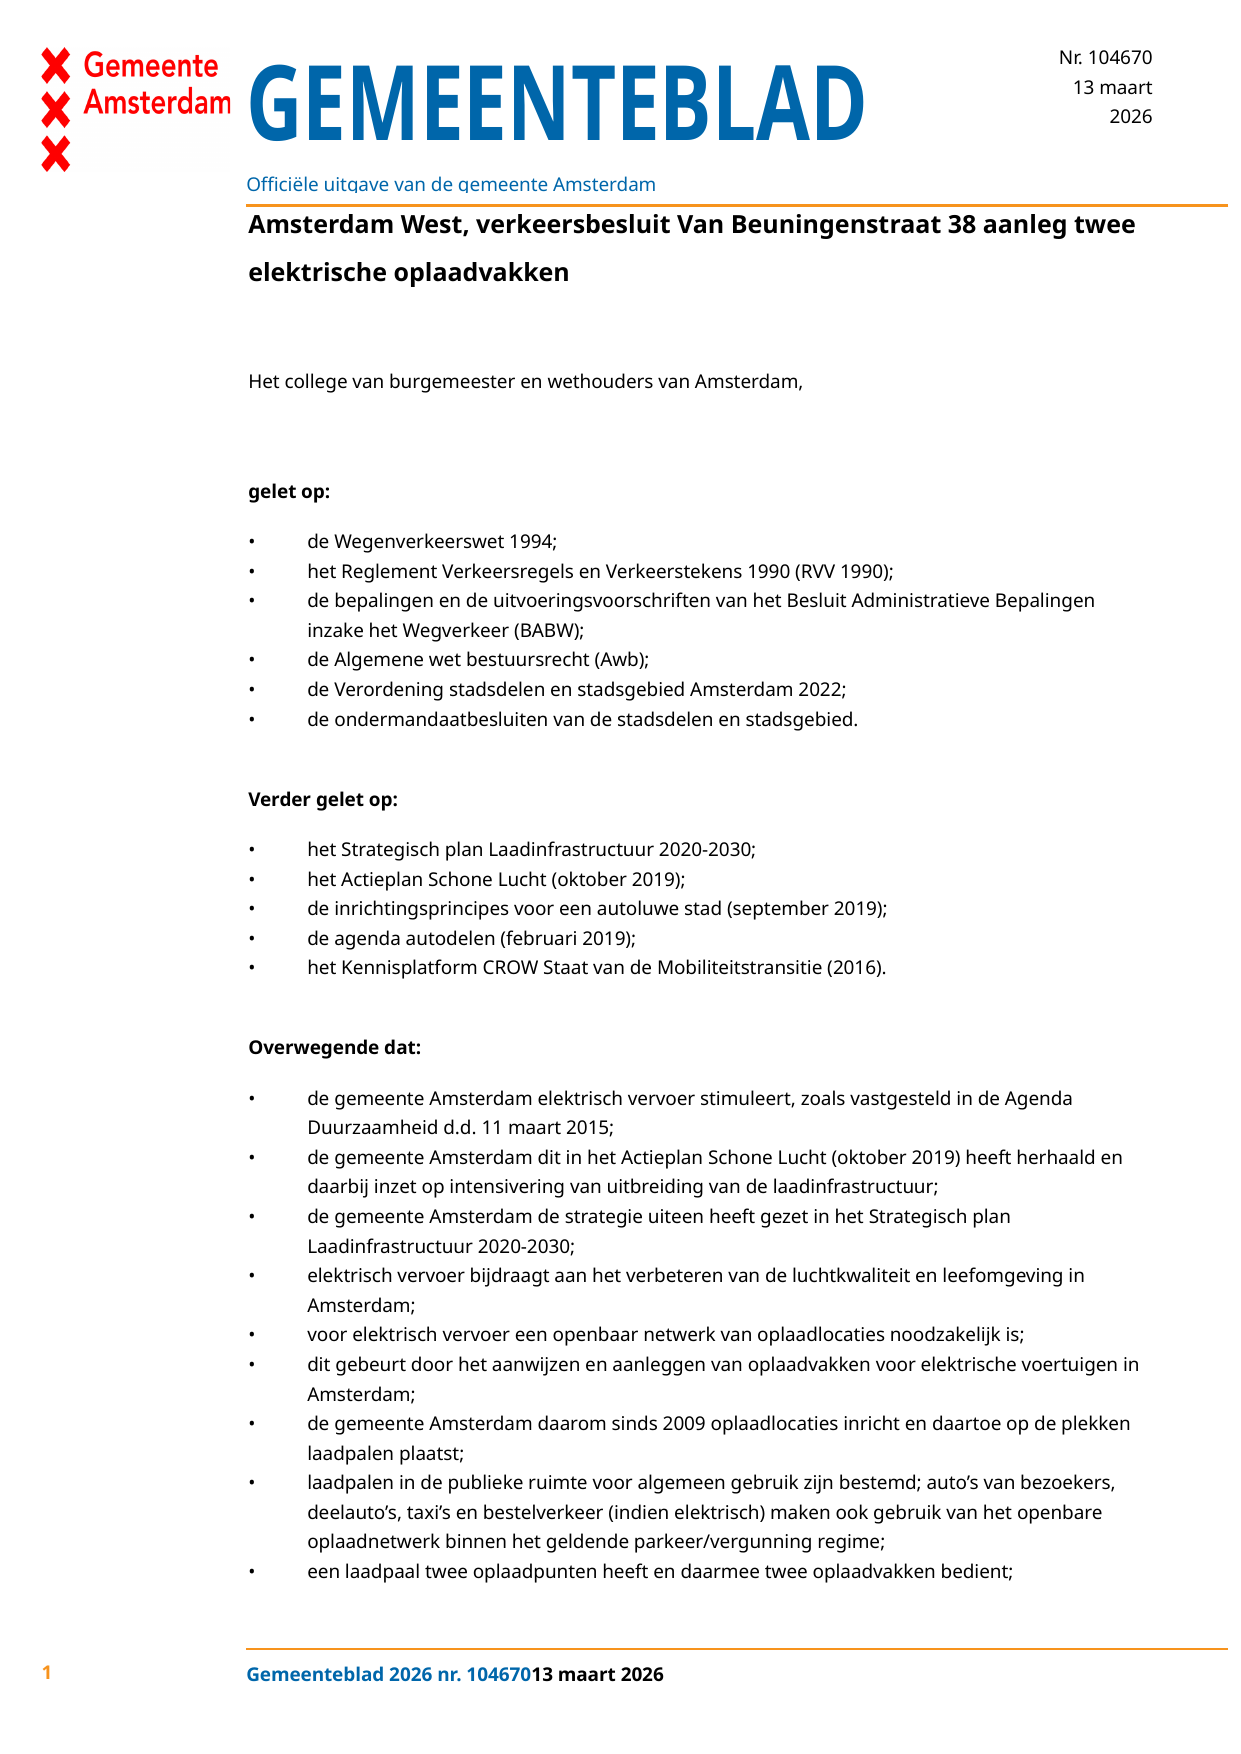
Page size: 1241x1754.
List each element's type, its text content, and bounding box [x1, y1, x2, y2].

text Het college van burgemeester en wethouders van Amsterdam, [248, 368, 1152, 394]
list de gemeente Amsterdam dit in het Actieplan Schone Lucht (oktober 2019) heeft herhaald en daarbij inzet op intensivering van uitbreiding van de laadinfrastructuur; [248, 1144, 1152, 1199]
text Overwegende dat: [248, 1034, 1152, 1060]
list voor elektrisch vervoer een openbaar netwerk van oplaadlocaties noodzakelijk is; [248, 1322, 1152, 1347]
picture [41, 47, 231, 172]
list het Strategisch plan Laadinfrastructuur 2020-2030; [248, 836, 1152, 862]
list het Actieplan Schone Lucht (oktober 2019); [248, 866, 1152, 891]
list het Kennisplatform CROW Staat van de Mobiliteitstransitie (2016). [248, 954, 1152, 980]
list de ondermandaatbesluiten van de stadsdelen en stadsgebied. [248, 706, 1152, 731]
list de Wegenverkeerswet 1994; [248, 528, 1152, 554]
list de gemeente Amsterdam de strategie uiteen heeft gezet in het Strategisch plan Laadinfrastructuur 2020-2030; [248, 1203, 1152, 1258]
list dit gebeurt door het aanwijzen en aanleggen van oplaadvakken voor elektrische voertuigen in Amsterdam; [248, 1351, 1152, 1406]
list de agenda autodelen (februari 2019); [248, 925, 1152, 951]
list de gemeente Amsterdam elektrisch vervoer stimuleert, zoals vastgesteld in de Agenda Duurzaamheid d.d. 11 maart 2015; [248, 1085, 1152, 1140]
list elektrisch vervoer bijdraagt aan het verbeteren van de luchtkwaliteit en leefomgeving in Amsterdam; [248, 1262, 1152, 1318]
list de gemeente Amsterdam daarom sinds 2009 oplaadlocaties inricht en daartoe op de plekken laadpalen plaatst; [248, 1410, 1152, 1466]
list het Reglement Verkeersregels en Verkeerstekens 1990 (RVV 1990); [248, 558, 1152, 583]
list de Verordening stadsdelen en stadsgebied Amsterdam 2022; [248, 676, 1152, 702]
list de bepalingen en de uitvoeringsvoorschriften van het Besluit Administratieve Bepalingen inzake het Wegverkeer (BABW); [248, 587, 1152, 643]
text gelet op: [248, 478, 1152, 503]
text Amsterdam West, verkeersbesluit Van Beuningenstraat 38 aanleg twee elektrische oplaadvakken [248, 207, 1152, 288]
list een laadpaal twee oplaadpunten heeft en daarmee twee oplaadvakken bedient; [248, 1558, 1152, 1584]
list de Algemene wet bestuursrecht (Awb); [248, 647, 1152, 672]
list de inrichtingsprincipes voor een autoluwe stad (september 2019); [248, 895, 1152, 921]
list laadpalen in de publieke ruimte voor algemeen gebruik zijn bestemd; auto’s van bezoekers, deelauto’s, taxi’s en bestelverkeer (indien elektrisch) maken ook gebruik van het openbare oplaadnetwerk binnen het geldende parkeer/vergunning regime; [248, 1469, 1152, 1554]
text Verder gelet op: [248, 786, 1152, 811]
